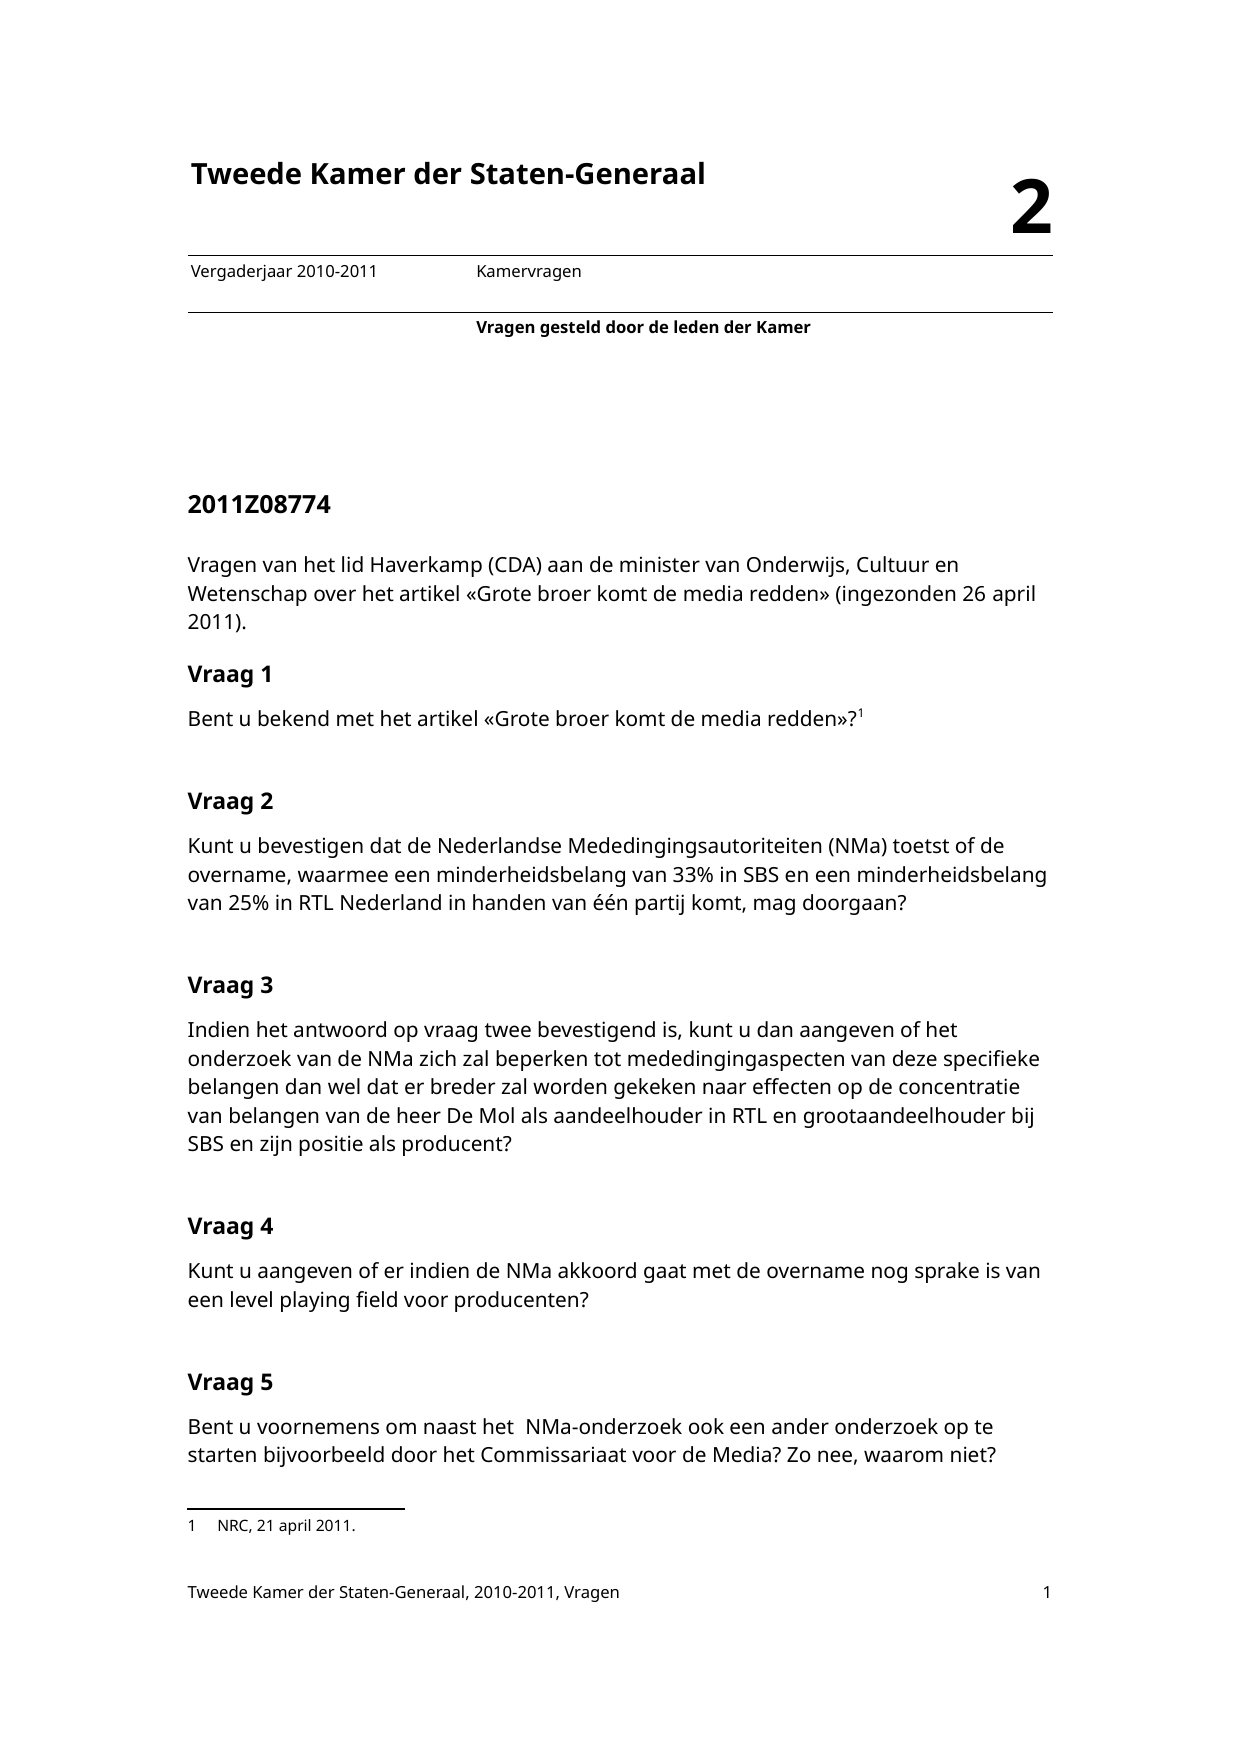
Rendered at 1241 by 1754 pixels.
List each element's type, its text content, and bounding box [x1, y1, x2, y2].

table_cell [188, 313, 473, 339]
text Kunt u bevestigen dat de Nederlandse Mededingingsautoriteiten (NMa) toetst of de overname, waarmee een minderheidsbelang van 33% in SBS en een minderheidsbelang van 25% in RTL Nederland in handen van één partij komt, mag doorgaan? [187, 832, 1053, 917]
table_cell Kamervragen [473, 256, 1053, 312]
table_header 2 [880, 150, 1053, 255]
text Bent u voornemens om naast het NMa-onderzoek ook een ander onderzoek op te starten bijvoorbeeld door het Commissariaat voor de Media? Zo nee, waarom niet? [187, 1412, 1053, 1469]
text Indien het antwoord op vraag twee bevestigend is, kunt u dan aangeven of het onderzoek van de NMa zich zal beperken tot mededingingaspecten van deze specifieke belangen dan wel dat er breder zal worden gekeken naar effecten op de concentratie van belangen van de heer De Mol als aandeelhouder in RTL en grootaandeelhouder bij SBS en zijn positie als producent? [187, 1016, 1053, 1158]
text 2011Z08774 [187, 487, 1053, 521]
table_cell Vergaderjaar 2010-2011 [188, 256, 473, 312]
text NRC, 21 april 2011. [187, 1508, 1053, 1536]
subtitle Vraag 5 [187, 1366, 1053, 1397]
text Bent u bekend met het artikel «Grote broer komt de media redden»? [187, 704, 1053, 733]
text Vragen van het lid Haverkamp (CDA) aan de minister van Onderwijs, Cultuur en Wetenschap over het artikel «Grote broer komt de media redden» (ingezonden 26 april 2011). [187, 550, 1053, 636]
table_cell Vragen gesteld door de leden der Kamer [473, 313, 1053, 339]
text Kunt u aangeven of er indien de NMa akkoord gaat met de overname nog sprake is van een level playing field voor producenten? [187, 1257, 1053, 1313]
table_header Tweede Kamer der Staten-Generaal [188, 150, 879, 255]
subtitle Vraag 1 [187, 658, 1053, 689]
subtitle Vraag 4 [187, 1210, 1053, 1242]
subtitle Vraag 2 [187, 785, 1053, 817]
subtitle Vraag 3 [187, 969, 1053, 1001]
